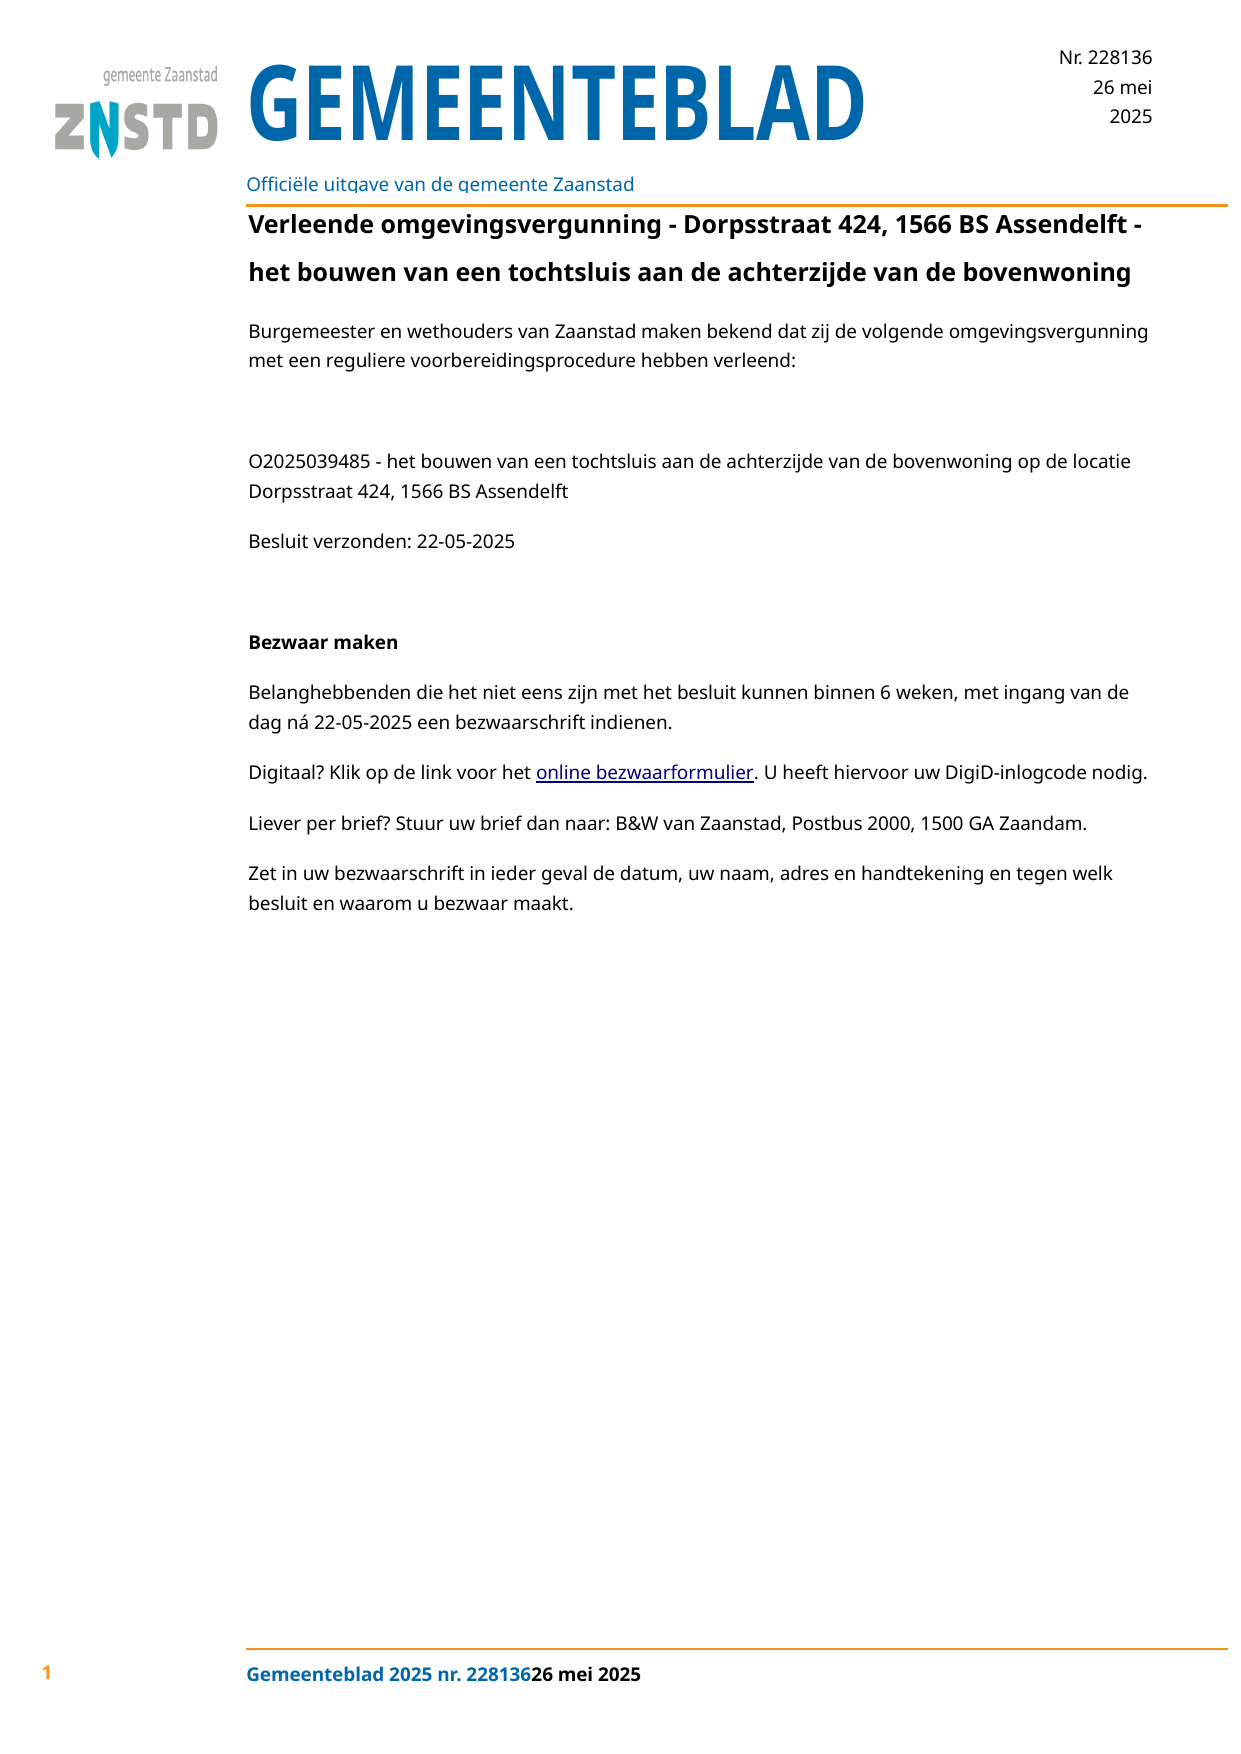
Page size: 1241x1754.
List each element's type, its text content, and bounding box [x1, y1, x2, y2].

text Burgemeester en wethouders van Zaanstad maken bekend dat zij de volgende omgevingsvergunning met een reguliere voorbereidingsprocedure hebben verleend: [248, 318, 1152, 373]
text Zet in uw bezwaarschrift in ieder geval de datum, uw naam, adres en handtekening en tegen welk besluit en waarom u bezwaar maakt. [248, 860, 1152, 916]
text Liever per brief? Stuur uw brief dan naar: B&W van Zaanstad, Postbus 2000, 1500 GA Zaandam. [248, 810, 1152, 836]
text O2025039485 - het bouwen van een tochtsluis aan de achterzijde van de bovenwoning op de locatie Dorpsstraat 424, 1566 BS Assendelft [248, 448, 1152, 504]
text Besluit verzonden: 22-05-2025 [248, 528, 1152, 554]
text Verleende omgevingsvergunning - Dorpsstraat 424, 1566 BS Assendelft - het bouwen van een tochtsluis aan de achterzijde van de bovenwoning [248, 207, 1152, 288]
text Belanghebbenden die het niet eens zijn met het besluit kunnen binnen 6 weken, met ingang van de dag ná 22-05-2025 een bezwaarschrift indienen. [248, 679, 1152, 735]
picture [41, 47, 231, 172]
text Bezwaar maken [248, 629, 1152, 655]
text Digitaal? Klik op de link voor het online bezwaarformulier. U heeft hiervoor uw DigiD-inlogcode nodig. [248, 759, 1152, 785]
